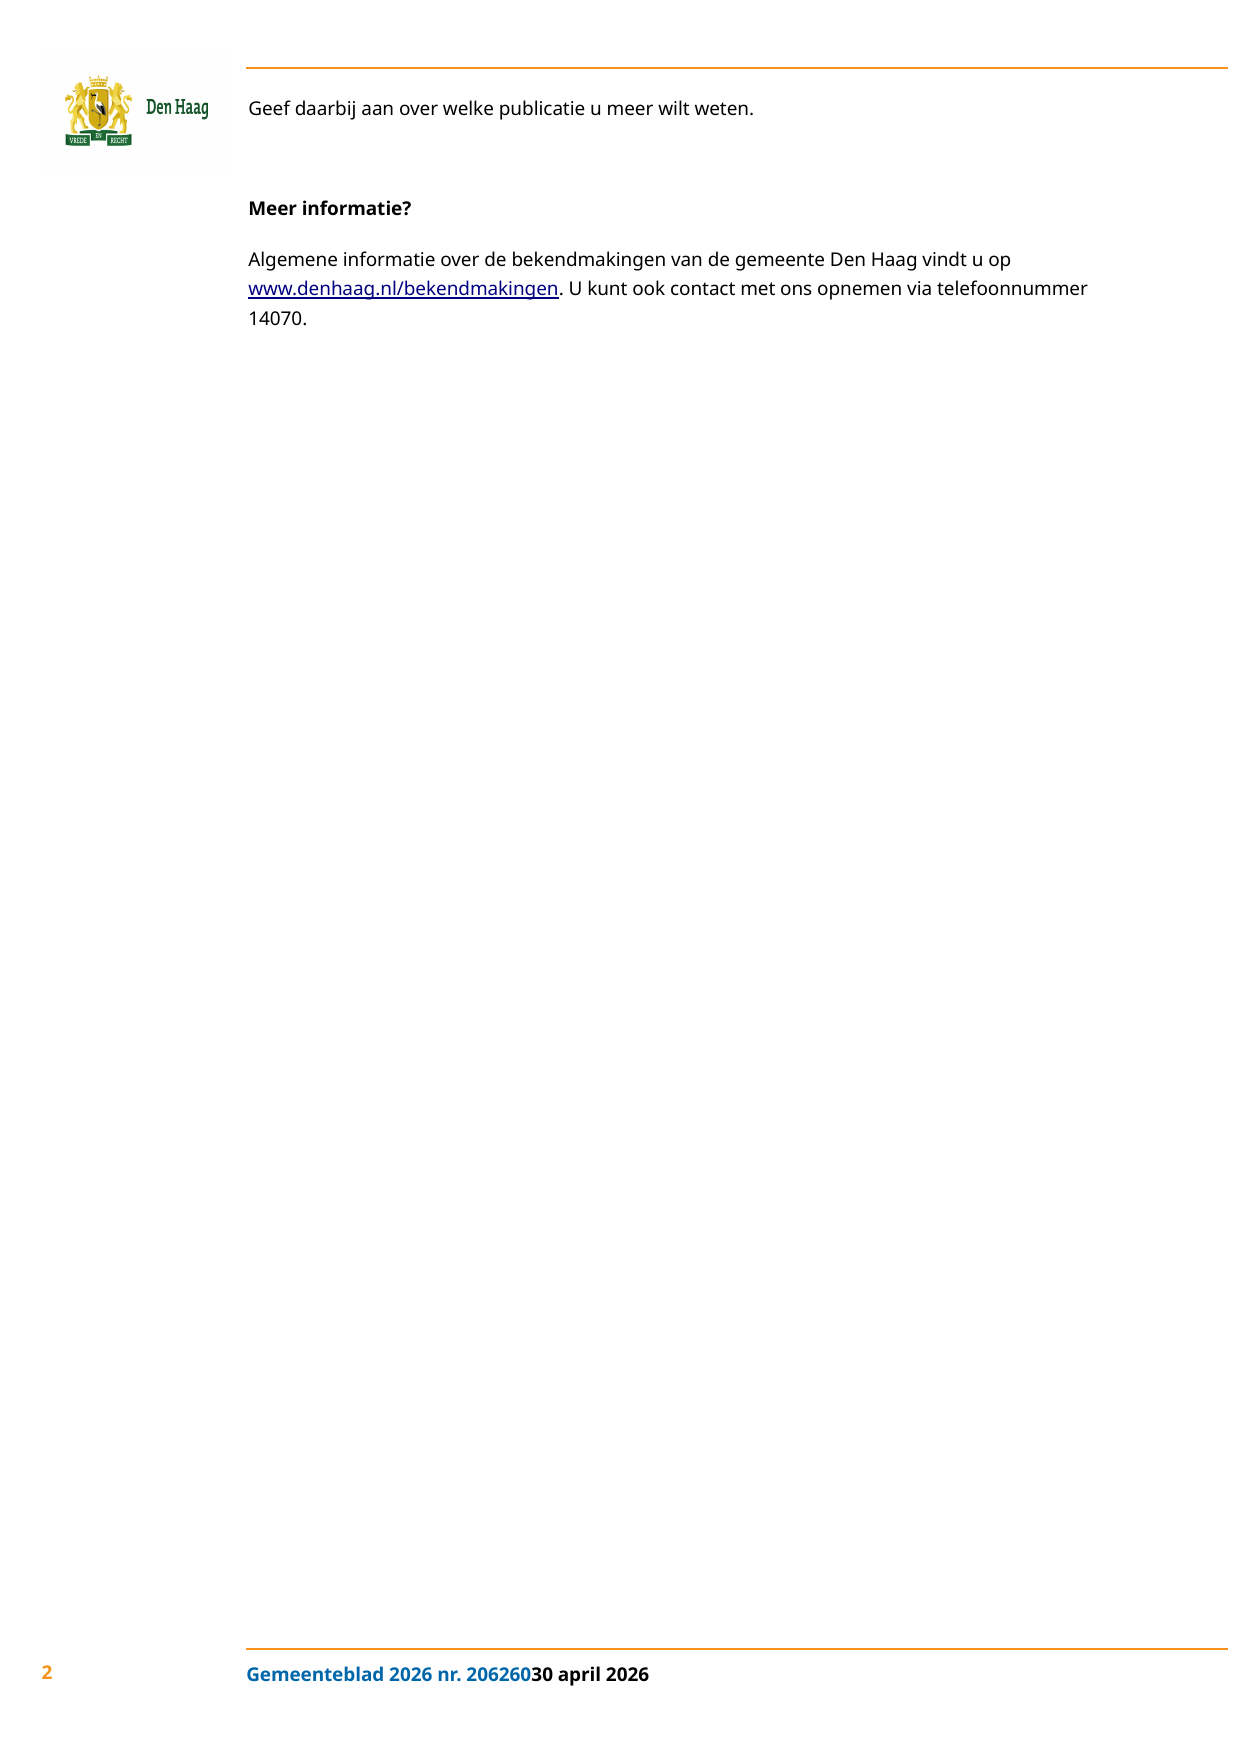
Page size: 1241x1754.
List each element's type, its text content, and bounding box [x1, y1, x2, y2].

text Meer informatie? [248, 196, 1152, 221]
picture [41, 47, 231, 172]
text Geef daarbij aan over welke publicatie u meer wilt weten. [248, 95, 1152, 121]
text Algemene informatie over de bekendmakingen van de gemeente Den Haag vindt u op www.denhaag.nl/bekendmakingen. U kunt ook contact met ons opnemen via telefoonnummer 14070. [248, 246, 1152, 331]
